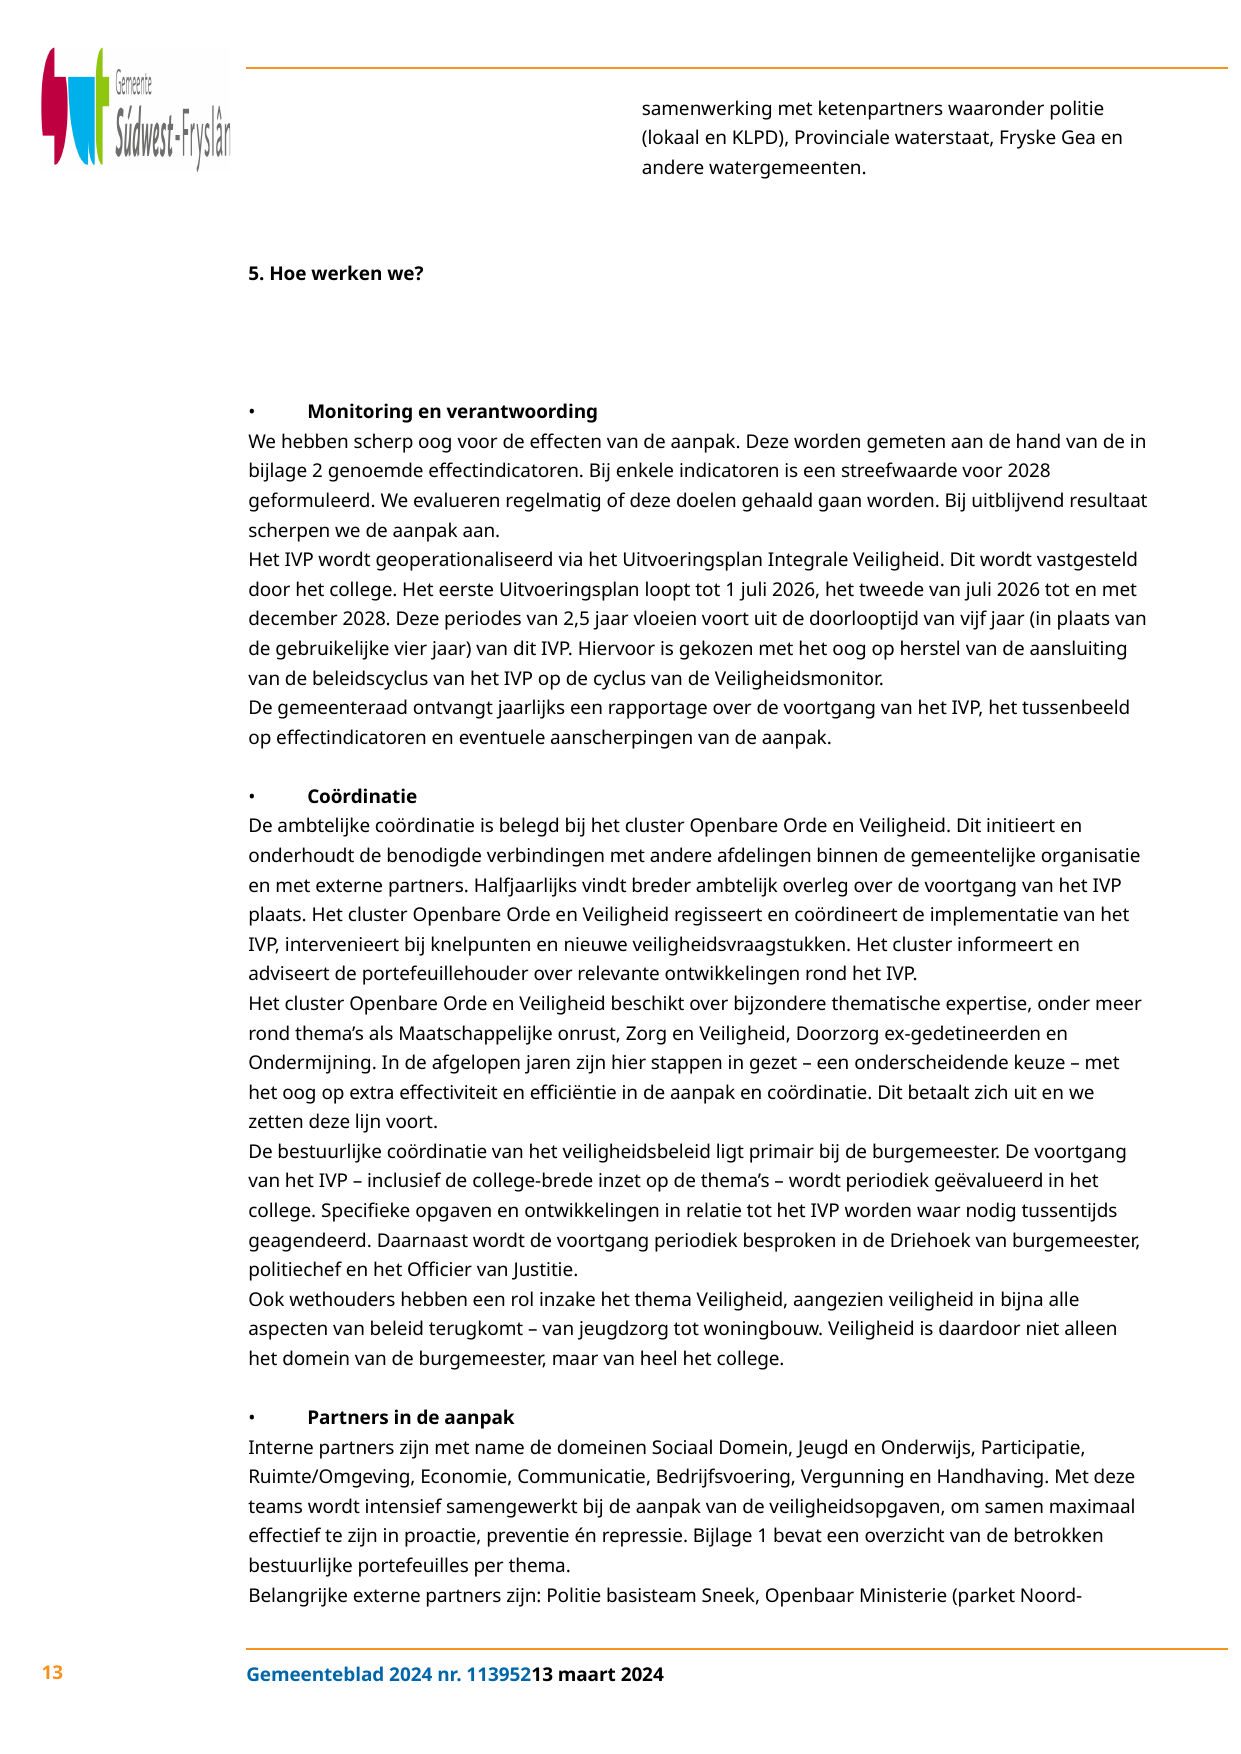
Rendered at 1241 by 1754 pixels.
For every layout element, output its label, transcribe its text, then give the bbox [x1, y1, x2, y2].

text De bestuurlijke coördinatie van het veiligheidsbeleid ligt primair bij de burgemeester. De voortgang van het IVP – inclusief de college-brede inzet op de thema’s – wordt periodiek geëvalueerd in het college. Specifieke opgaven en ontwikkelingen in relatie tot het IVP worden waar nodig tussentijds geagendeerd. Daarnaast wordt de voortgang periodiek besproken in de Driehoek van burgemeester, politiechef en het Officier van Justitie. [248, 1138, 1152, 1282]
list Coördinatie [248, 783, 1152, 809]
text Belangrijke externe partners zijn: Politie basisteam Sneek, Openbaar Ministerie (parket Noord- [248, 1582, 1152, 1607]
table_cell samenwerking met ketenpartners waaronder politie (lokaal en KLPD), Provinciale waterstaat, Fryske Gea en andere watergemeenten. [529, 95, 1152, 180]
list Monitoring en verantwoording [248, 398, 1152, 424]
text Ook wethouders hebben een rol inzake het thema Veiligheid, aangezien veiligheid in bijna alle aspecten van beleid terugkomt – van jeugdzorg tot woningbouw. Veiligheid is daardoor niet alleen het domein van de burgemeester, maar van heel het college. [248, 1286, 1152, 1371]
picture [41, 47, 231, 172]
text Het IVP wordt geoperationaliseerd via het Uitvoeringsplan Integrale Veiligheid. Dit wordt vastgesteld door het college. Het eerste Uitvoeringsplan loopt tot 1 juli 2026, het tweede van juli 2026 tot en met december 2028. Deze periodes van 2,5 jaar vloeien voort uit de doorlooptijd van vijf jaar (in plaats van de gebruikelijke vier jaar) van dit IVP. Hiervoor is gekozen met het oog op herstel van de aansluiting van de beleidscyclus van het IVP op de cyclus van de Veiligheidsmonitor. [248, 546, 1152, 690]
text De ambtelijke coördinatie is belegd bij het cluster Openbare Orde en Veiligheid. Dit initieert en onderhoudt de benodigde verbindingen met andere afdelingen binnen de gemeentelijke organisatie en met externe partners. Halfjaarlijks vindt breder ambtelijk overleg over de voortgang van het IVP plaats. Het cluster Openbare Orde en Veiligheid regisseert en coördineert de implementatie van het IVP, intervenieert bij knelpunten en nieuwe veiligheidsvraagstukken. Het cluster informeert en adviseert de portefeuillehouder over relevante ontwikkelingen rond het IVP. [248, 813, 1152, 986]
list Partners in de aanpak [248, 1404, 1152, 1430]
text 5. Hoe werken we? [248, 258, 1152, 287]
text Interne partners zijn met name de domeinen Sociaal Domein, Jeugd en Onderwijs, Participatie, Ruimte/Omgeving, Economie, Communicatie, Bedrijfsvoering, Vergunning en Handhaving. Met deze teams wordt intensief samengewerkt bij de aanpak van de veiligheidsopgaven, om samen maximaal effectief te zijn in proactie, preventie én repressie. Bijlage 1 bevat een overzicht van de betrokken bestuurlijke portefeuilles per thema. [248, 1434, 1152, 1578]
text De gemeenteraad ontvangt jaarlijks een rapportage over de voortgang van het IVP, het tussenbeeld op effectindicatoren en eventuele aanscherpingen van de aanpak. [248, 694, 1152, 749]
table_cell [248, 95, 529, 180]
text Het cluster Openbare Orde en Veiligheid beschikt over bijzondere thematische expertise, onder meer rond thema’s als Maatschappelijke onrust, Zorg en Veiligheid, Doorzorg ex-gedetineerden en Ondermijning. In de afgelopen jaren zijn hier stappen in gezet – een onderscheidende keuze – met het oog op extra effectiviteit en efficiëntie in de aanpak en coördinatie. Dit betaalt zich uit en we zetten deze lijn voort. [248, 990, 1152, 1134]
text We hebben scherp oog voor de effecten van de aanpak. Deze worden gemeten aan de hand van de in bijlage 2 genoemde effectindicatoren. Bij enkele indicatoren is een streefwaarde voor 2028 geformuleerd. We evalueren regelmatig of deze doelen gehaald gaan worden. Bij uitblijvend resultaat scherpen we de aanpak aan. [248, 428, 1152, 542]
